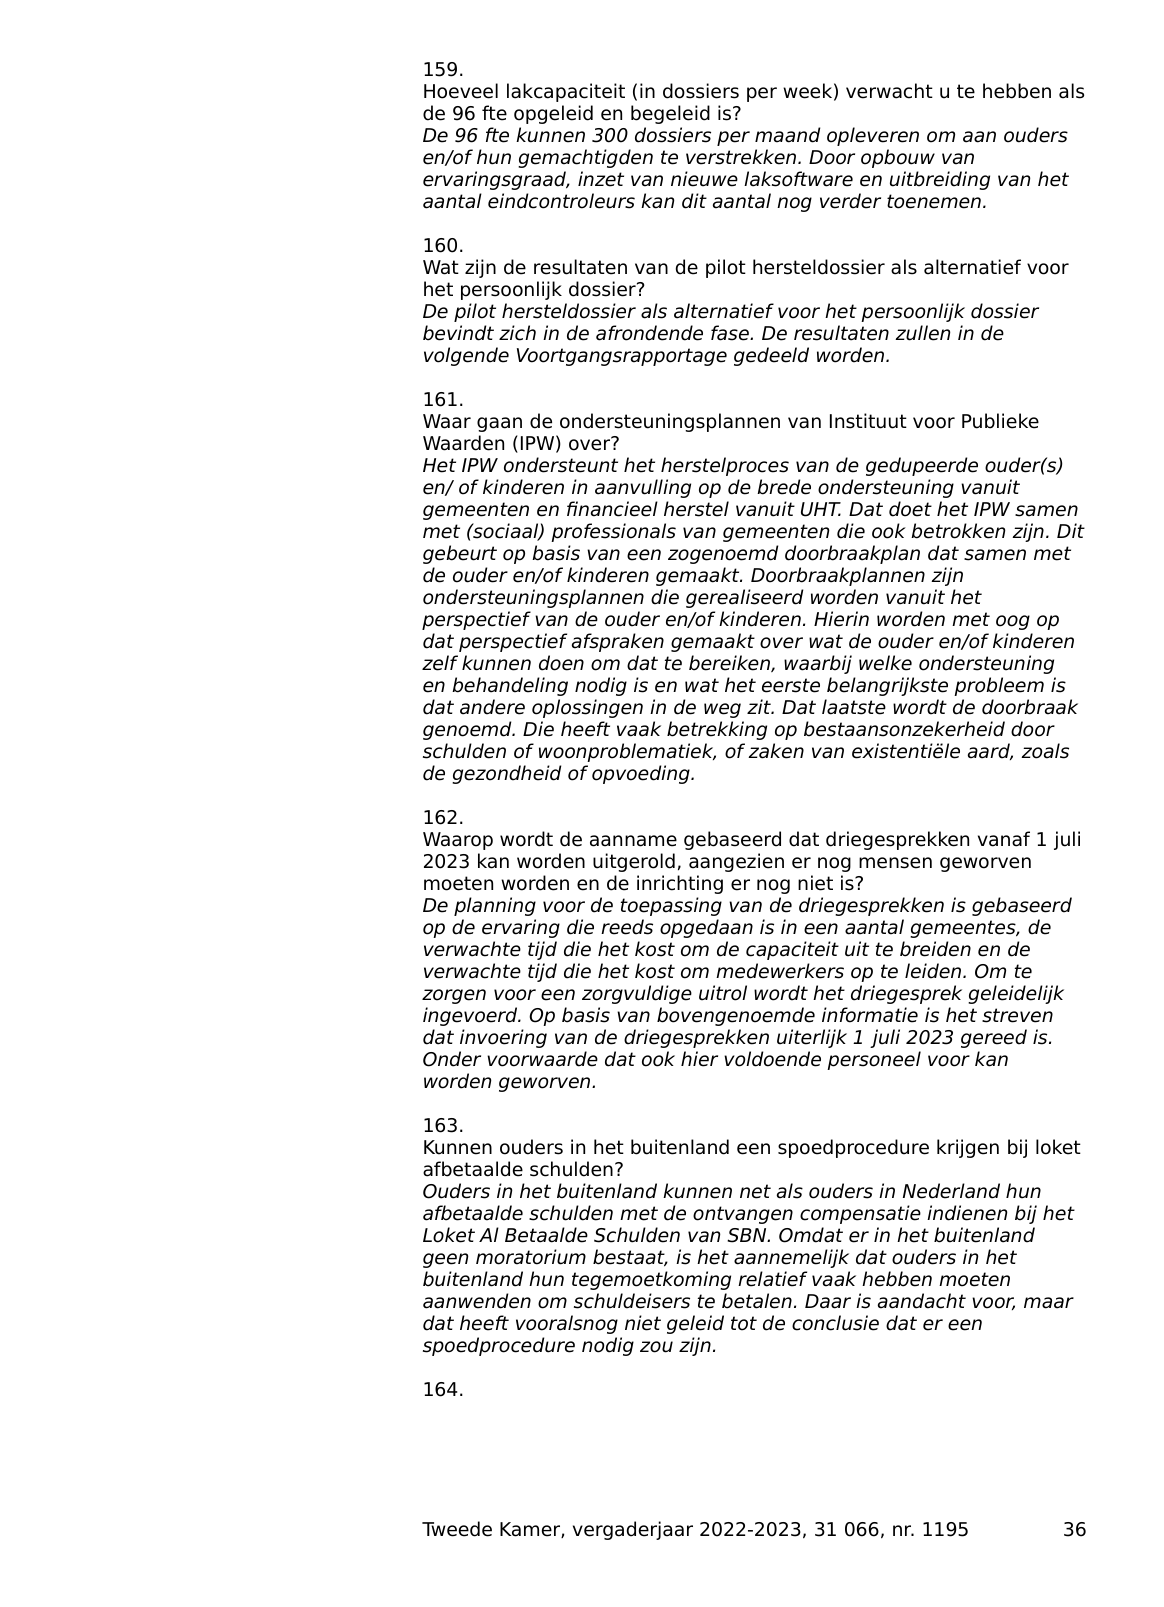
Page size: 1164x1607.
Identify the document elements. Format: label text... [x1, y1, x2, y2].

text 164. [422, 1379, 1087, 1401]
text 161. [422, 389, 1087, 411]
text De planning voor de toepassing van de driegesprekken is gebaseerd op de ervaring die reeds opgedaan is in een aantal gemeentes, de verwachte tijd die het kost om de capaciteit uit te breiden en de verwachte tijd die het kost om medewerkers op te leiden. Om te zorgen voor een zorgvuldige uitrol wordt het driegesprek geleidelijk ingevoerd. Op basis van bovengenoemde informatie is het streven dat invoering van de driegesprekken uiterlijk 1 juli 2023 gereed is. Onder voorwaarde dat ook hier voldoende personeel voor kan worden geworven. [422, 895, 1087, 1093]
text Kunnen ouders in het buitenland een spoedprocedure krijgen bij loket afbetaalde schulden? [422, 1137, 1087, 1181]
text De 96 fte kunnen 300 dossiers per maand opleveren om aan ouders en/of hun gemachtigden te verstrekken. Door opbouw van ervaringsgraad, inzet van nieuwe laksoftware en uitbreiding van het aantal eindcontroleurs kan dit aantal nog verder toenemen. [422, 125, 1087, 213]
text De pilot hersteldossier als alternatief voor het persoonlijk dossier bevindt zich in de afrondende fase. De resultaten zullen in de volgende Voortgangsrapportage gedeeld worden. [422, 301, 1087, 367]
text 162. [422, 807, 1087, 829]
text Waar gaan de ondersteuningsplannen van Instituut voor Publieke Waarden (IPW) over? [422, 411, 1087, 455]
text 159. [422, 59, 1087, 81]
text Hoeveel lakcapaciteit (in dossiers per week) verwacht u te hebben als de 96 fte opgeleid en begeleid is? [422, 81, 1087, 125]
text Het IPW ondersteunt het herstelproces van de gedupeerde ouder(s) en/ of kinderen in aanvulling op de brede ondersteuning vanuit gemeenten en financieel herstel vanuit UHT. Dat doet het IPW samen met (sociaal) professionals van gemeenten die ook betrokken zijn. Dit gebeurt op basis van een zogenoemd doorbraakplan dat samen met de ouder en/of kinderen gemaakt. Doorbraakplannen zijn ondersteuningsplannen die gerealiseerd worden vanuit het perspectief van de ouder en/of kinderen. Hierin worden met oog op dat perspectief afspraken gemaakt over wat de ouder en/of kinderen zelf kunnen doen om dat te bereiken, waarbij welke ondersteuning en behandeling nodig is en wat het eerste belangrijkste probleem is dat andere oplossingen in de weg zit. Dat laatste wordt de doorbraak genoemd. Die heeft vaak betrekking op bestaansonzekerheid door schulden of woonproblematiek, of zaken van existentiële aard, zoals de gezondheid of opvoeding. [422, 455, 1087, 785]
text 160. [422, 235, 1087, 257]
text Wat zijn de resultaten van de pilot hersteldossier als alternatief voor het persoonlijk dossier? [422, 257, 1087, 301]
text 163. [422, 1115, 1087, 1137]
text Waarop wordt de aanname gebaseerd dat driegesprekken vanaf 1 juli 2023 kan worden uitgerold, aangezien er nog mensen geworven moeten worden en de inrichting er nog niet is? [422, 829, 1087, 895]
text Ouders in het buitenland kunnen net als ouders in Nederland hun afbetaalde schulden met de ontvangen compensatie indienen bij het Loket Al Betaalde Schulden van SBN. Omdat er in het buitenland geen moratorium bestaat, is het aannemelijk dat ouders in het buitenland hun tegemoetkoming relatief vaak hebben moeten aanwenden om schuldeisers te betalen. Daar is aandacht voor, maar dat heeft vooralsnog niet geleid tot de conclusie dat er een spoedprocedure nodig zou zijn. [422, 1181, 1087, 1357]
